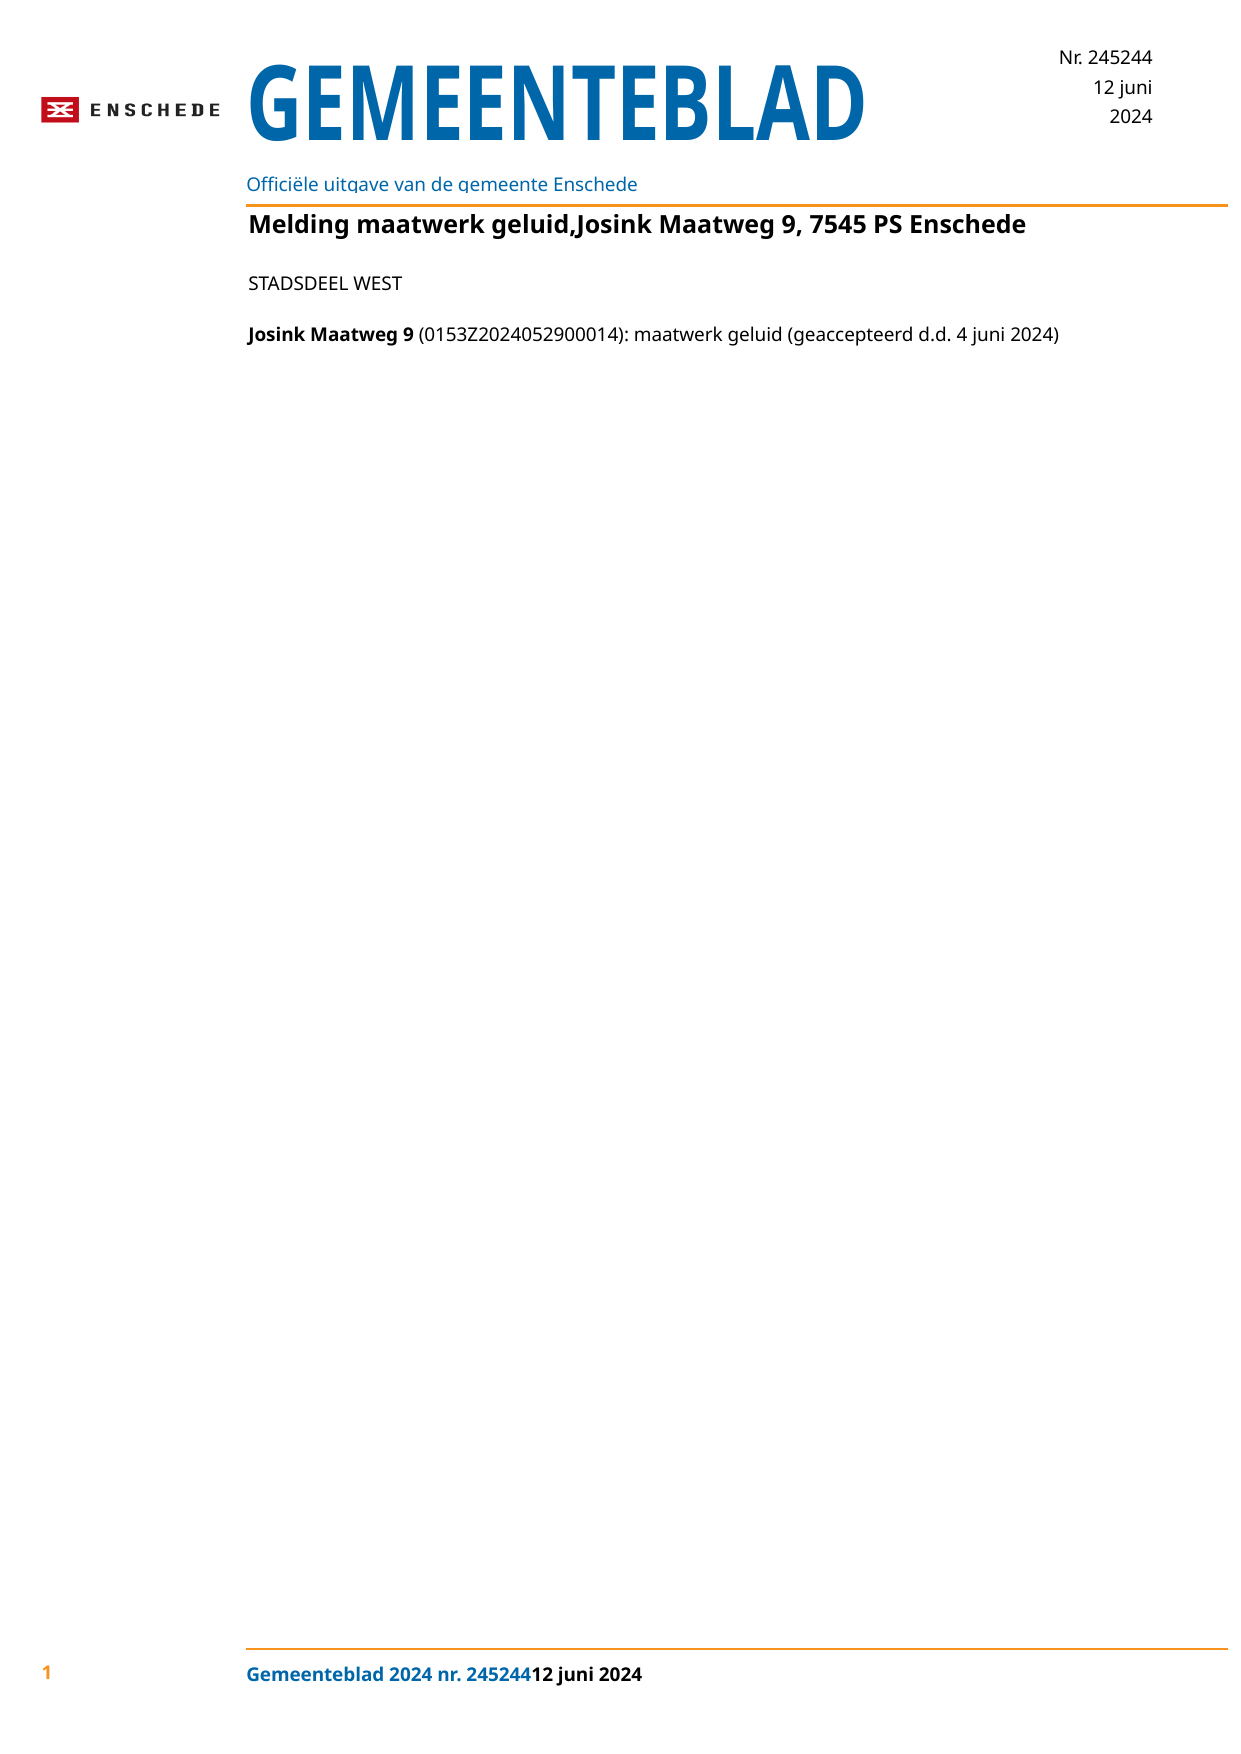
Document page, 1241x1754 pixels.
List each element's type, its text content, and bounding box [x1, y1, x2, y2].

text Melding maatwerk geluid,Josink Maatweg 9, 7545 PS Enschede [248, 207, 1152, 241]
text Josink Maatweg 9 (0153Z2024052900014): maatwerk geluid (geaccepteerd d.d. 4 juni 2024) [248, 321, 1152, 346]
text STADSDEEL WEST [248, 270, 1152, 296]
picture [41, 47, 231, 172]
